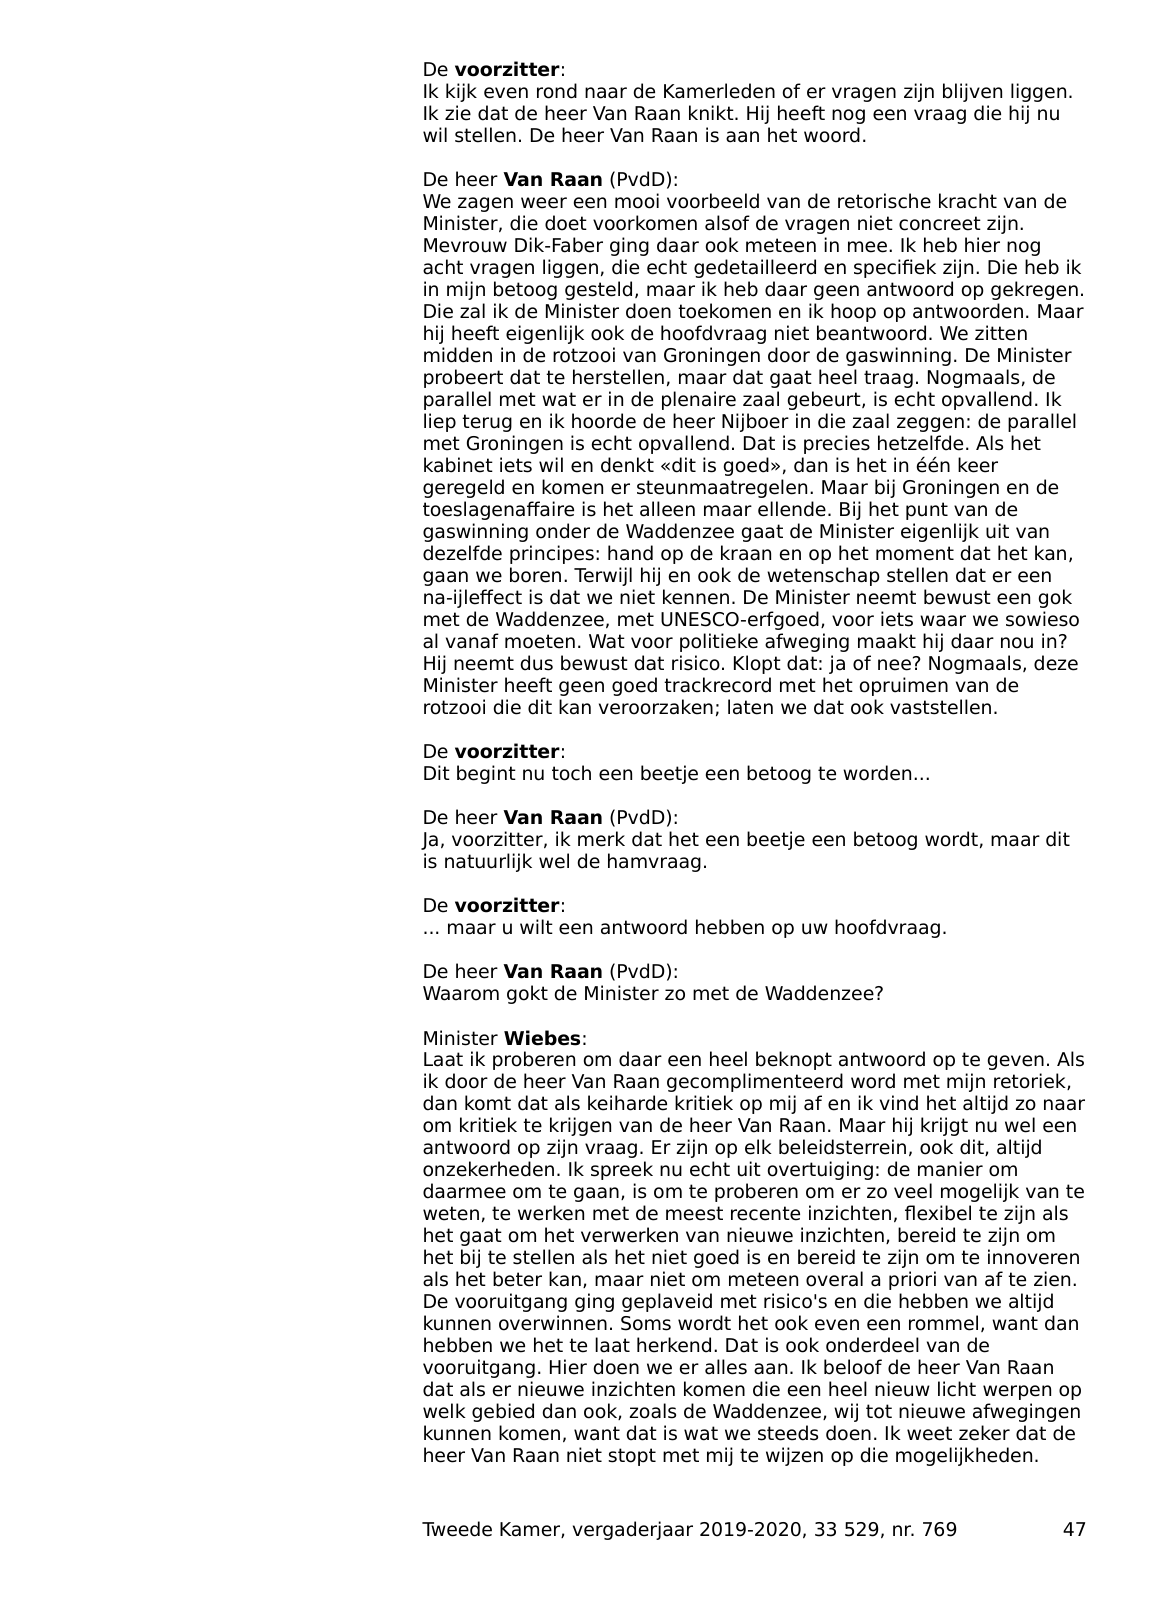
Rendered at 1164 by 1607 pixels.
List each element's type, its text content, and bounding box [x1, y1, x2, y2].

text De heer Van Raan (PvdD): [422, 169, 1087, 191]
text Minister Wiebes: [422, 1027, 1087, 1049]
text De voorzitter: [422, 895, 1087, 917]
text Waarom gokt de Minister zo met de Waddenzee? [422, 983, 1087, 1005]
text Ik kijk even rond naar de Kamerleden of er vragen zijn blijven liggen. Ik zie dat de heer Van Raan knikt. Hij heeft nog een vraag die hij nu wil stellen. De heer Van Raan is aan het woord. [422, 81, 1087, 147]
text Ja, voorzitter, ik merk dat het een beetje een betoog wordt, maar dit is natuurlijk wel de hamvraag. [422, 829, 1087, 873]
text We zagen weer een mooi voorbeeld van de retorische kracht van de Minister, die doet voorkomen alsof de vragen niet concreet zijn. Mevrouw Dik-Faber ging daar ook meteen in mee. Ik heb hier nog acht vragen liggen, die echt gedetailleerd en specifiek zijn. Die heb ik in mijn betoog gesteld, maar ik heb daar geen antwoord op gekregen. Die zal ik de Minister doen toekomen en ik hoop op antwoorden. Maar hij heeft eigenlijk ook de hoofdvraag niet beantwoord. We zitten midden in de rotzooi van Groningen door de gaswinning. De Minister probeert dat te herstellen, maar dat gaat heel traag. Nogmaals, de parallel met wat er in de plenaire zaal gebeurt, is echt opvallend. Ik liep terug en ik hoorde de heer Nijboer in die zaal zeggen: de parallel met Groningen is echt opvallend. Dat is precies hetzelfde. Als het kabinet iets wil en denkt «dit is goed», dan is het in één keer geregeld en komen er steunmaatregelen. Maar bij Groningen en de toeslagenaffaire is het alleen maar ellende. Bij het punt van de gaswinning onder de Waddenzee gaat de Minister eigenlijk uit van dezelfde principes: hand op de kraan en op het moment dat het kan, gaan we boren. Terwijl hij en ook de wetenschap stellen dat er een na-ijleffect is dat we niet kennen. De Minister neemt bewust een gok met de Waddenzee, met UNESCO-erfgoed, voor iets waar we sowieso al vanaf moeten. Wat voor politieke afweging maakt hij daar nou in? Hij neemt dus bewust dat risico. Klopt dat: ja of nee? Nogmaals, deze Minister heeft geen goed trackrecord met het opruimen van de rotzooi die dit kan veroorzaken; laten we dat ook vaststellen. [422, 191, 1087, 719]
text Dit begint nu toch een beetje een betoog te worden... [422, 763, 1087, 785]
text ... maar u wilt een antwoord hebben op uw hoofdvraag. [422, 917, 1087, 939]
text De heer Van Raan (PvdD): [422, 961, 1087, 983]
text Laat ik proberen om daar een heel beknopt antwoord op te geven. Als ik door de heer Van Raan gecomplimenteerd word met mijn retoriek, dan komt dat als keiharde kritiek op mij af en ik vind het altijd zo naar om kritiek te krijgen van de heer Van Raan. Maar hij krijgt nu wel een antwoord op zijn vraag. Er zijn op elk beleidsterrein, ook dit, altijd onzekerheden. Ik spreek nu echt uit overtuiging: de manier om daarmee om te gaan, is om te proberen om er zo veel mogelijk van te weten, te werken met de meest recente inzichten, flexibel te zijn als het gaat om het verwerken van nieuwe inzichten, bereid te zijn om het bij te stellen als het niet goed is en bereid te zijn om te innoveren als het beter kan, maar niet om meteen overal a priori van af te zien. De vooruitgang ging geplaveid met risico's en die hebben we altijd kunnen overwinnen. Soms wordt het ook even een rommel, want dan hebben we het te laat herkend. Dat is ook onderdeel van de vooruitgang. Hier doen we er alles aan. Ik beloof de heer Van Raan dat als er nieuwe inzichten komen die een heel nieuw licht werpen op welk gebied dan ook, zoals de Waddenzee, wij tot nieuwe afwegingen kunnen komen, want dat is wat we steeds doen. Ik weet zeker dat de heer Van Raan niet stopt met mij te wijzen op die mogelijkheden. [422, 1049, 1087, 1467]
text De voorzitter: [422, 741, 1087, 763]
text De heer Van Raan (PvdD): [422, 807, 1087, 829]
text De voorzitter: [422, 59, 1087, 81]
